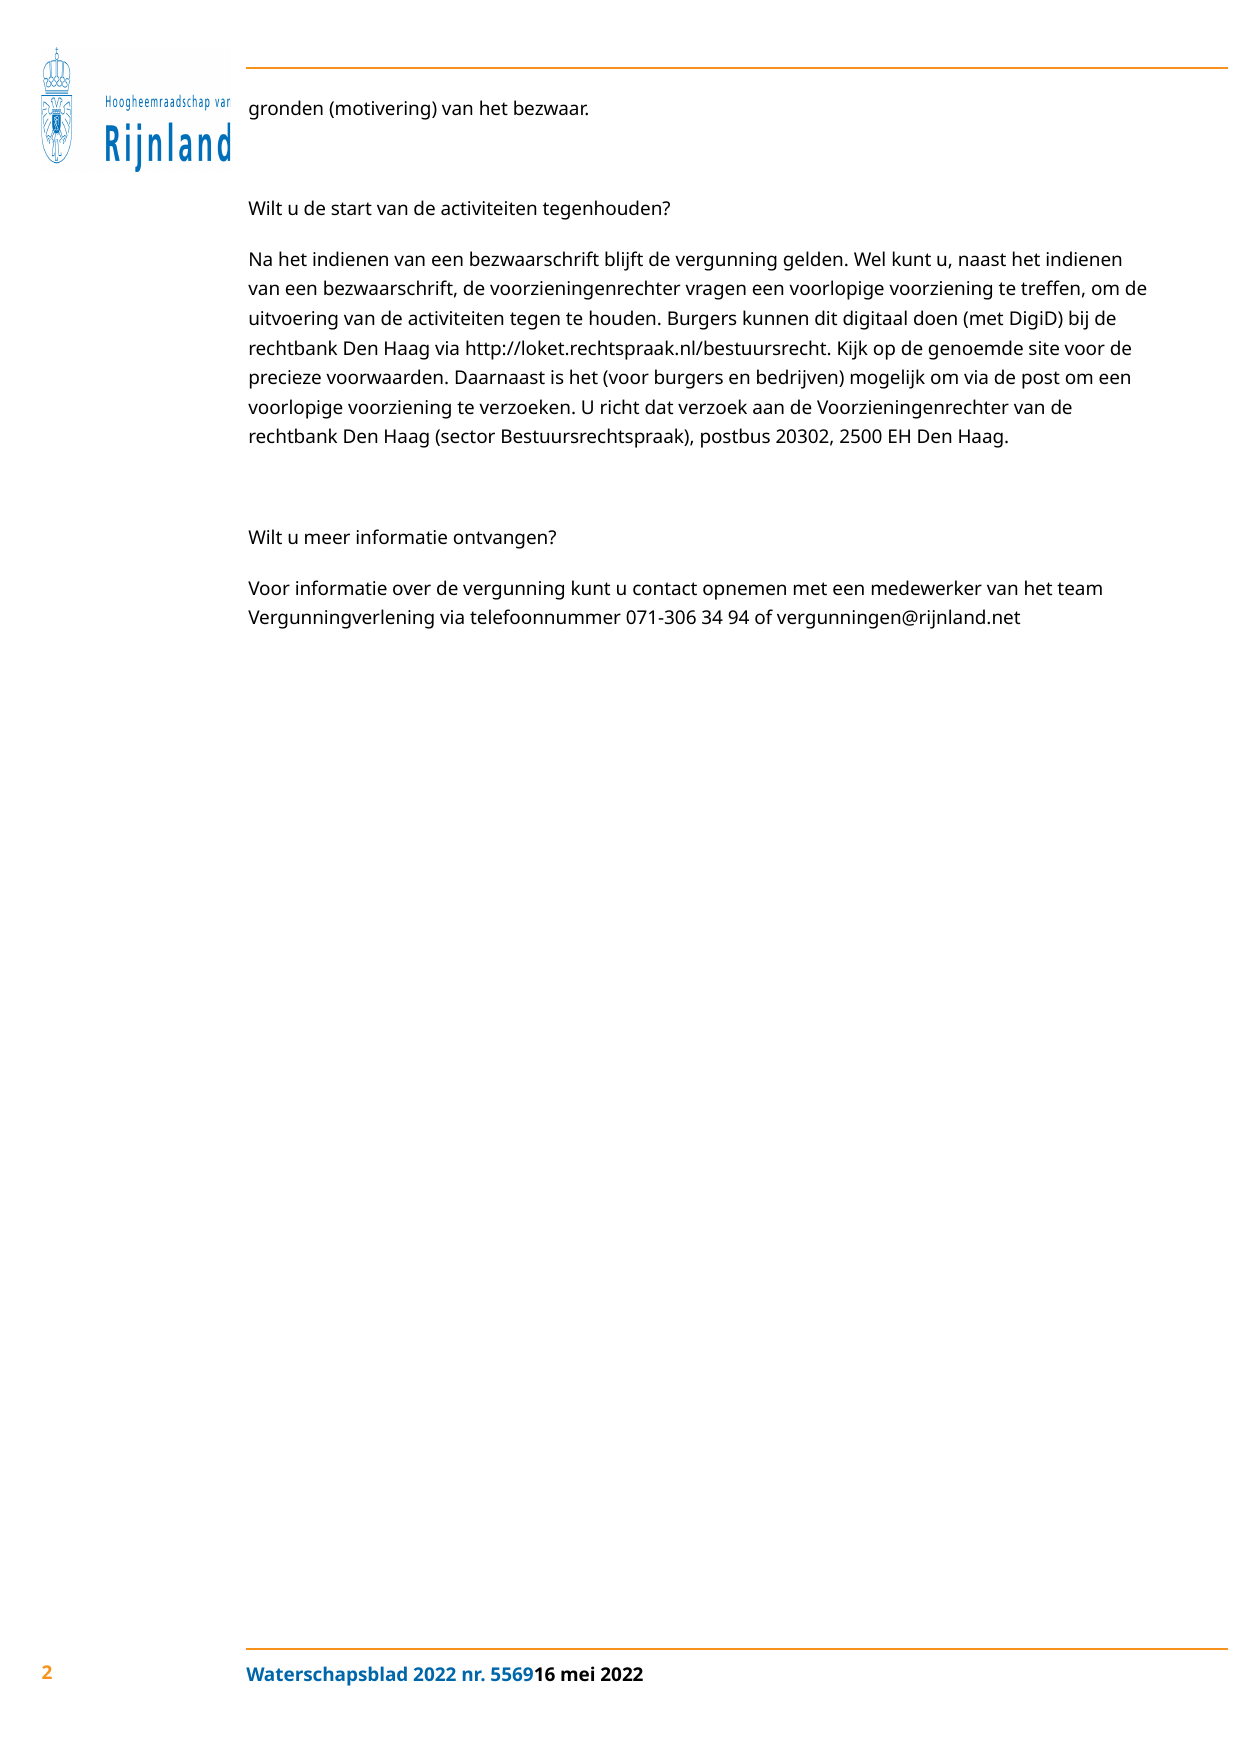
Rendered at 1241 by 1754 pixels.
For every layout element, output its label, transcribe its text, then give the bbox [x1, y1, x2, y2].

text Na het indienen van een bezwaarschrift blijft de vergunning gelden. Wel kunt u, naast het indienen van een bezwaarschrift, de voorzieningenrechter vragen een voorlopige voorziening te treffen, om de uitvoering van de activiteiten tegen te houden. Burgers kunnen dit digitaal doen (met DigiD) bij de rechtbank Den Haag via http://loket.rechtspraak.nl/bestuursrecht. Kijk op de genoemde site voor de precieze voorwaarden. Daarnaast is het (voor burgers en bedrijven) mogelijk om via de post om een voorlopige voorziening te verzoeken. U richt dat verzoek aan de Voorzieningenrechter van de rechtbank Den Haag (sector Bestuursrechtspraak), postbus 20302, 2500 EH Den Haag. [248, 246, 1152, 449]
text gronden (motivering) van het bezwaar. [248, 95, 1152, 121]
text Wilt u meer informatie ontvangen? [248, 524, 1152, 550]
text Voor informatie over de vergunning kunt u contact opnemen met een medewerker van het team Vergunningverlening via telefoonnummer 071-306 34 94 of vergunningen@rijnland.net [248, 575, 1152, 630]
picture [41, 47, 231, 172]
text Wilt u de start van de activiteiten tegenhouden? [248, 196, 1152, 221]
